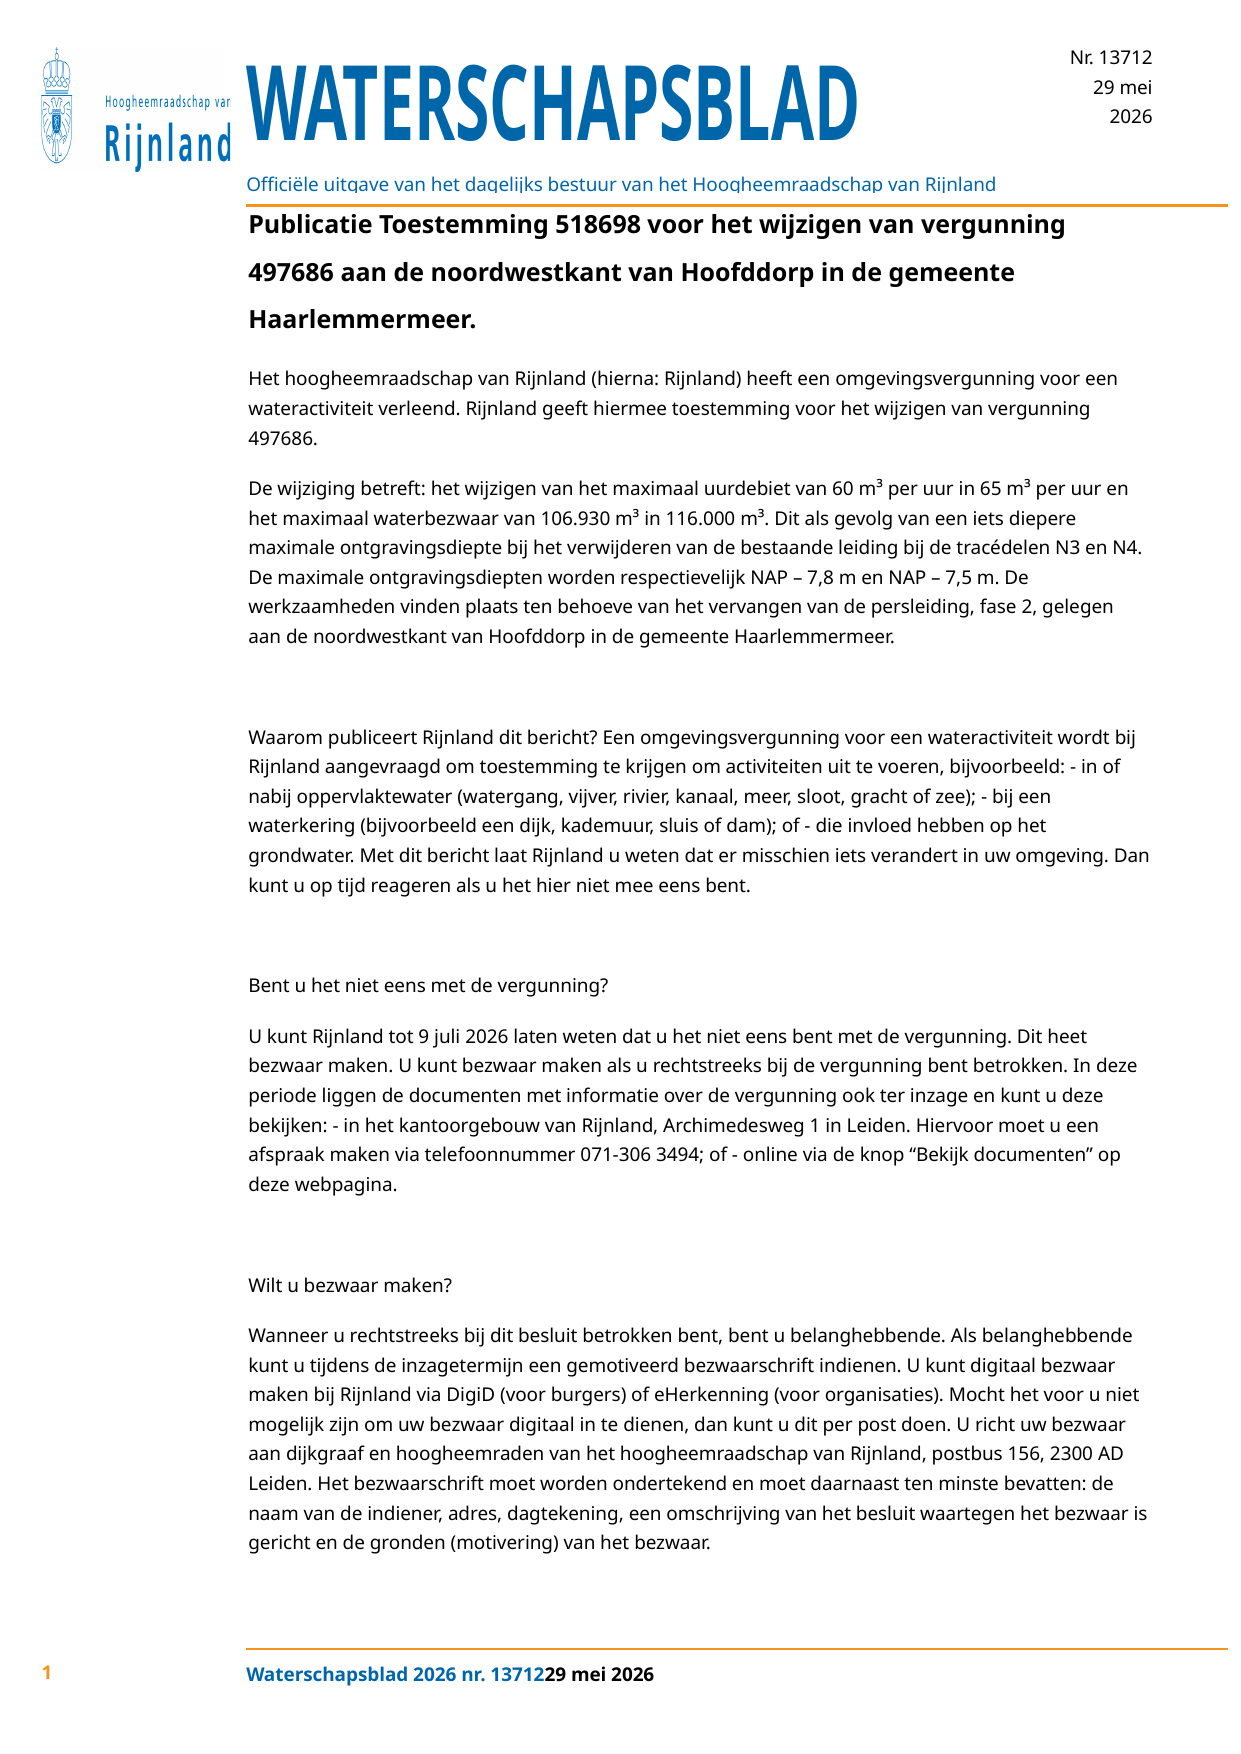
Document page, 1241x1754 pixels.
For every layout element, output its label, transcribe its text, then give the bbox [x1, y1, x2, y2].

text De wijziging betreft: het wijzigen van het maximaal uurdebiet van 60 m³ per uur in 65 m³ per uur en het maximaal waterbezwaar van 106.930 m³ in 116.000 m³. Dit als gevolg van een iets diepere maximale ontgravingsdiepte bij het verwijderen van de bestaande leiding bij de tracédelen N3 en N4. De maximale ontgravingsdiepten worden respectievelijk NAP – 7,8 m en NAP – 7,5 m. De werkzaamheden vinden plaats ten behoeve van het vervangen van de persleiding, fase 2, gelegen aan de noordwestkant van Hoofddorp in de gemeente Haarlemmermeer. [248, 475, 1152, 649]
picture [41, 47, 231, 172]
text Waarom publiceert Rijnland dit bericht? Een omgevingsvergunning voor een wateractiviteit wordt bij Rijnland aangevraagd om toestemming te krijgen om activiteiten uit te voeren, bijvoorbeeld: - in of nabij oppervlaktewater (watergang, vijver, rivier, kanaal, meer, sloot, gracht of zee); - bij een waterkering (bijvoorbeeld een dijk, kademuur, sluis of dam); of - die invloed hebben op het grondwater. Met dit bericht laat Rijnland u weten dat er misschien iets verandert in uw omgeving. Dan kunt u op tijd reageren als u het hier niet mee eens bent. [248, 724, 1152, 897]
text U kunt Rijnland tot 9 juli 2026 laten weten dat u het niet eens bent met de vergunning. Dit heet bezwaar maken. U kunt bezwaar maken als u rechtstreeks bij de vergunning bent betrokken. In deze periode liggen de documenten met informatie over de vergunning ook ter inzage en kunt u deze bekijken: - in het kantoorgebouw van Rijnland, Archimedesweg 1 in Leiden. Hiervoor moet u een afspraak maken via telefoonnummer 071-306 3494; of - online via de knop “Bekijk documenten” op deze webpagina. [248, 1023, 1152, 1197]
text Het hoogheemraadschap van Rijnland (hierna: Rijnland) heeft een omgevingsvergunning voor een wateractiviteit verleend. Rijnland geeft hiermee toestemming voor het wijzigen van vergunning 497686. [248, 366, 1152, 450]
text Wilt u bezwaar maken? [248, 1272, 1152, 1297]
text Bent u het niet eens met de vergunning? [248, 973, 1152, 998]
text Wanneer u rechtstreeks bij dit besluit betrokken bent, bent u belanghebbende. Als belanghebbende kunt u tijdens de inzagetermijn een gemotiveerd bezwaarschrift indienen. U kunt digitaal bezwaar maken bij Rijnland via DigiD (voor burgers) of eHerkenning (voor organisaties). Mocht het voor u niet mogelijk zijn om uw bezwaar digitaal in te dienen, dan kunt u dit per post doen. U richt uw bezwaar aan dijkgraaf en hoogheemraden van het hoogheemraadschap van Rijnland, postbus 156, 2300 AD Leiden. Het bezwaarschrift moet worden ondertekend en moet daarnaast ten minste bevatten: de naam van de indiener, adres, dagtekening, een omschrijving van het besluit waartegen het bezwaar is gericht en de gronden (motivering) van het bezwaar. [248, 1322, 1152, 1555]
text Publicatie Toestemming 518698 voor het wijzigen van vergunning 497686 aan de noordwestkant van Hoofddorp in de gemeente Haarlemmermeer. [248, 207, 1152, 336]
